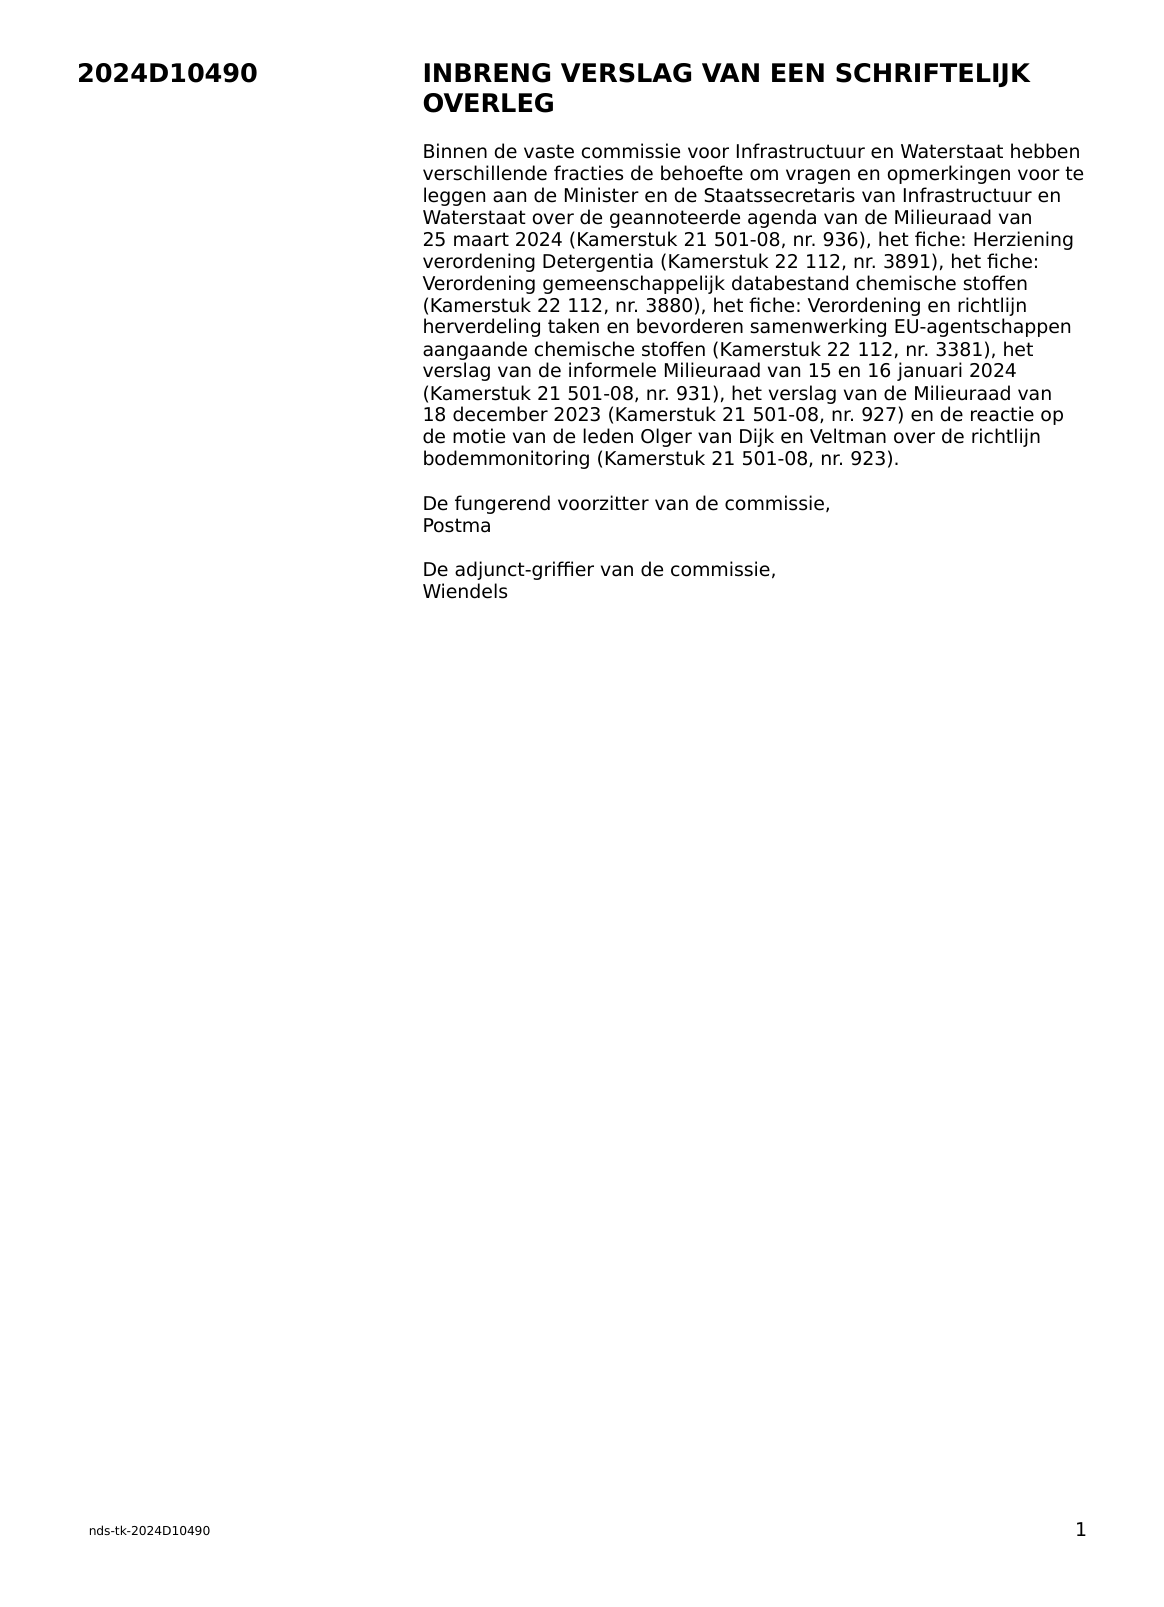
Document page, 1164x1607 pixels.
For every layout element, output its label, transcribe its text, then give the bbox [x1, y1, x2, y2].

text Binnen de vaste commissie voor Infrastructuur en Waterstaat hebben verschillende fracties de behoefte om vragen en opmerkingen voor te leggen aan de Minister en de Staatssecretaris van Infrastructuur en Waterstaat over de geannoteerde agenda van de Milieuraad van 25 maart 2024 (Kamerstuk 21 501-08, nr. 936), het fiche: Herziening verordening Detergentia (Kamerstuk 22 112, nr. 3891), het fiche: Verordening gemeenschappelijk databestand chemische stoffen (Kamerstuk 22 112, nr. 3880), het fiche: Verordening en richtlijn herverdeling taken en bevorderen samenwerking EU-agentschappen aangaande chemische stoffen (Kamerstuk 22 112, nr. 3381), het verslag van de informele Milieuraad van 15 en 16 januari 2024 (Kamerstuk 21 501-08, nr. 931), het verslag van de Milieuraad van 18 december 2023 (Kamerstuk 21 501-08, nr. 927) en de reactie op de motie van de leden Olger van Dijk en Veltman over de richtlijn bodemmonitoring (Kamerstuk 21 501-08, nr. 923). [422, 141, 1087, 470]
text Wiendels [422, 581, 1087, 603]
text Postma [422, 514, 1087, 536]
text nds-tk-2024D10490 [88, 1524, 323, 1538]
text De adjunct-griffier van de commissie, [422, 559, 1087, 581]
text 2024D10490 INBRENG VERSLAG VAN EEN SCHRIFTELIJK OVERLEG [77, 59, 1087, 118]
text De fungerend voorzitter van de commissie, [422, 492, 1087, 514]
